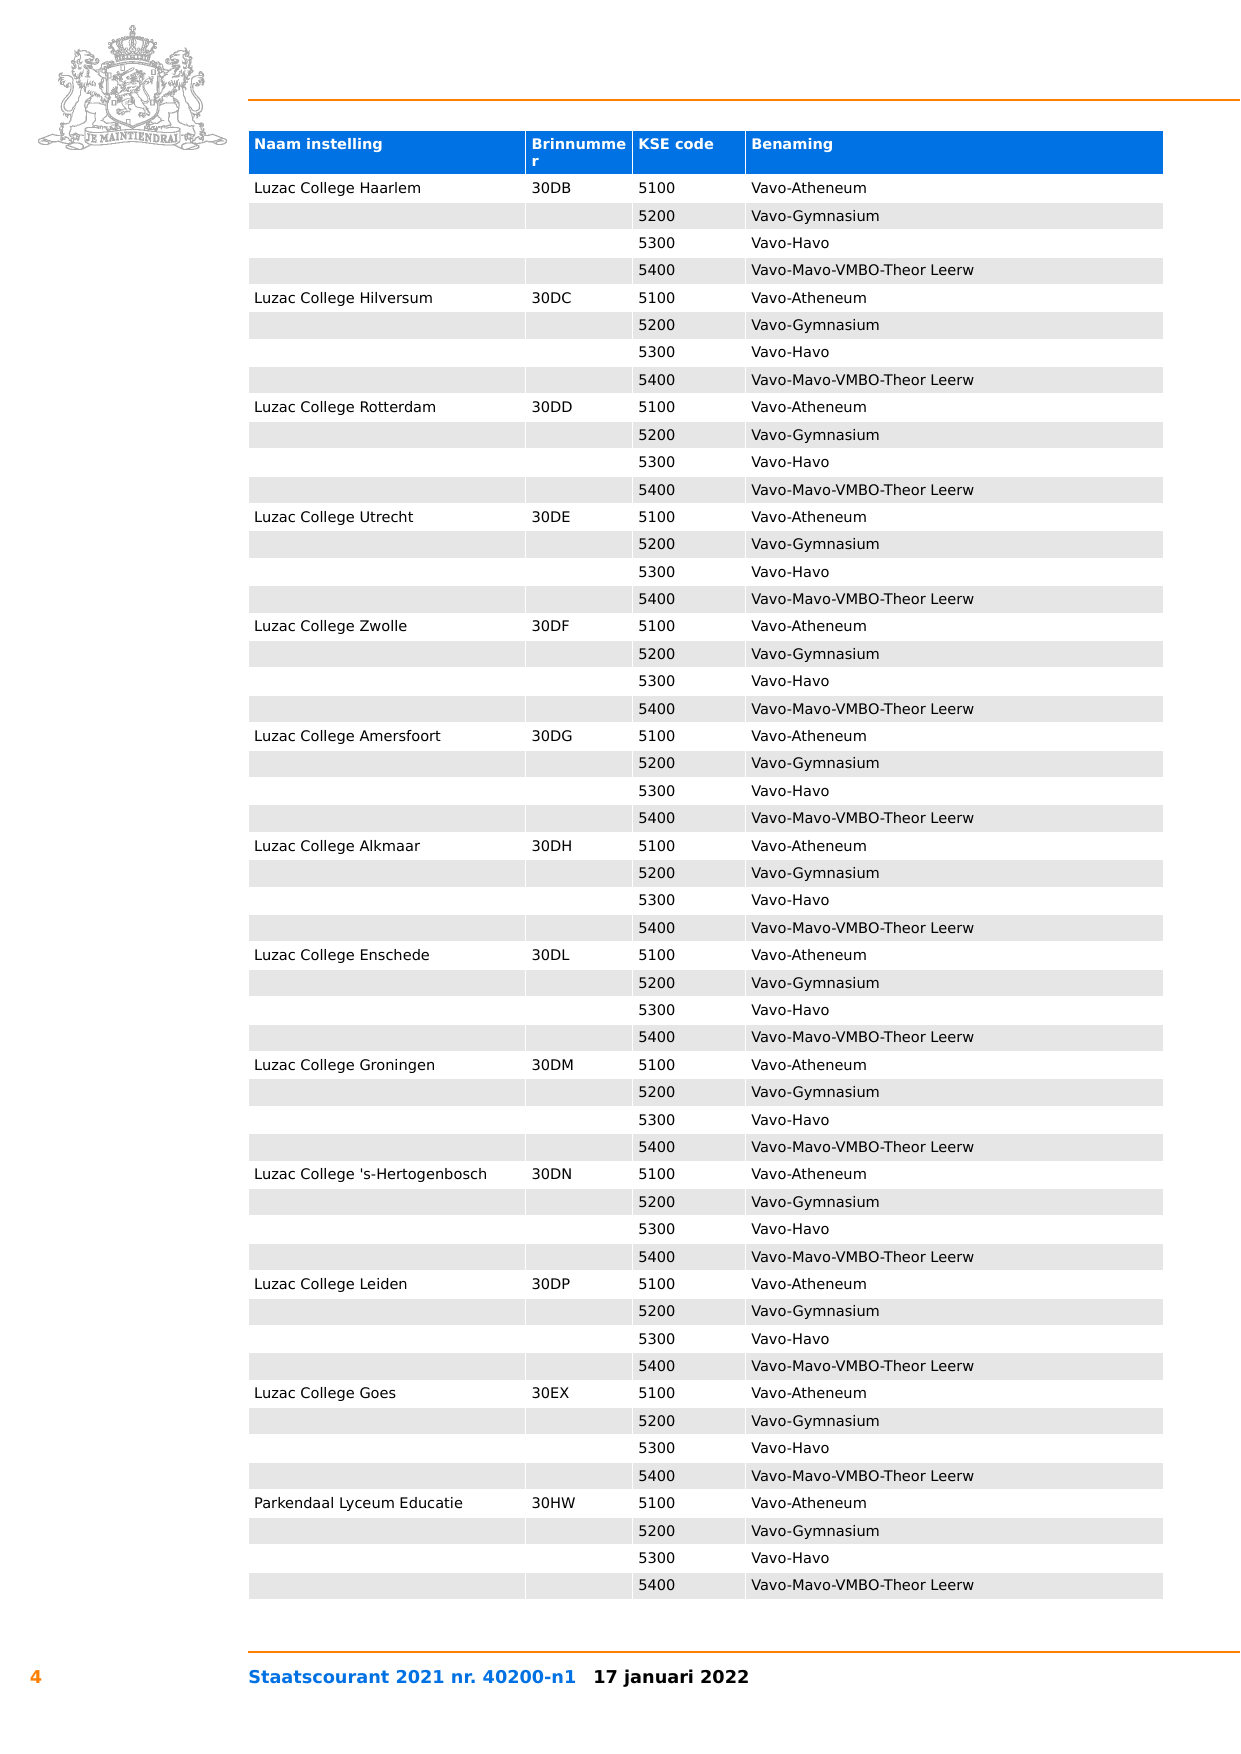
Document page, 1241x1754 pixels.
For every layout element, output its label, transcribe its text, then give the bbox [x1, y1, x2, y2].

table_cell [526, 970, 632, 996]
table_cell 5100 [633, 723, 745, 749]
table_cell [526, 559, 632, 585]
table_cell Vavo-Mavo-VMBO-Theor Leerw [746, 696, 1163, 722]
table_cell Parkendaal Lyceum Educatie [249, 1490, 525, 1517]
table_cell 30HW [526, 1490, 632, 1517]
table_cell Luzac College Zwolle [249, 614, 525, 640]
table_cell [526, 1244, 632, 1270]
table_cell Vavo-Atheneum [746, 1162, 1163, 1188]
table_cell Luzac College Amersfoort [249, 723, 525, 749]
table_cell 5300 [633, 1107, 745, 1133]
table_cell 5100 [633, 504, 745, 530]
table_cell [249, 1353, 525, 1380]
table_cell 5300 [633, 340, 745, 366]
table_cell 5100 [633, 1052, 745, 1078]
table_cell [526, 1463, 632, 1489]
table_cell Vavo-Havo [746, 340, 1163, 366]
table_cell Vavo-Havo [746, 1216, 1163, 1243]
table_cell Vavo-Mavo-VMBO-Theor Leerw [746, 915, 1163, 941]
table_cell [526, 1216, 632, 1243]
table_cell Vavo-Atheneum [746, 833, 1163, 859]
table_cell 5200 [633, 970, 745, 996]
table_cell [249, 1189, 525, 1215]
table_cell Vavo-Atheneum [746, 943, 1163, 969]
table_cell [249, 1107, 525, 1133]
table_cell 5200 [633, 751, 745, 777]
table_cell [526, 230, 632, 256]
table_cell [526, 751, 632, 777]
table_cell 30DG [526, 723, 632, 749]
table_cell Vavo-Gymnasium [746, 1408, 1163, 1434]
table_cell Vavo-Havo [746, 1326, 1163, 1352]
table_cell 5400 [633, 805, 745, 832]
table_cell Vavo-Mavo-VMBO-Theor Leerw [746, 477, 1163, 503]
table_cell 30DH [526, 833, 632, 859]
table_cell 5300 [633, 669, 745, 695]
table_cell Vavo-Gymnasium [746, 751, 1163, 777]
table_cell 5400 [633, 1025, 745, 1051]
table_cell 5300 [633, 559, 745, 585]
table_cell [249, 203, 525, 229]
table_cell Vavo-Gymnasium [746, 1189, 1163, 1215]
table_cell [249, 1216, 525, 1243]
table_cell [526, 312, 632, 339]
table_cell Luzac College Alkmaar [249, 833, 525, 859]
table_cell Vavo-Mavo-VMBO-Theor Leerw [746, 1244, 1163, 1270]
table_cell Vavo-Mavo-VMBO-Theor Leerw [746, 586, 1163, 613]
table_cell 5300 [633, 1216, 745, 1243]
table_cell [249, 531, 525, 558]
table_cell Vavo-Havo [746, 559, 1163, 585]
table_cell [526, 641, 632, 667]
table_cell [249, 915, 525, 941]
table_cell 5400 [633, 477, 745, 503]
table_cell [526, 805, 632, 832]
table_cell [249, 367, 525, 393]
table_cell Vavo-Gymnasium [746, 1299, 1163, 1325]
table_cell Vavo-Atheneum [746, 175, 1163, 202]
table_cell [249, 1326, 525, 1352]
table_cell [249, 1545, 525, 1571]
table_cell Luzac College Leiden [249, 1271, 525, 1297]
table_cell 5100 [633, 285, 745, 311]
table_cell [249, 751, 525, 777]
table_cell Vavo-Atheneum [746, 395, 1163, 421]
table_cell 5400 [633, 696, 745, 722]
table_cell Vavo-Mavo-VMBO-Theor Leerw [746, 1025, 1163, 1051]
table_cell [249, 586, 525, 613]
table_cell Vavo-Gymnasium [746, 312, 1163, 339]
table_cell [526, 669, 632, 695]
table_cell Vavo-Atheneum [746, 1381, 1163, 1407]
table_cell 5200 [633, 1189, 745, 1215]
table_cell Vavo-Gymnasium [746, 1079, 1163, 1106]
table_cell 5100 [633, 175, 745, 202]
table_cell 30DF [526, 614, 632, 640]
table_cell [526, 531, 632, 558]
table_cell [249, 477, 525, 503]
table_cell [526, 449, 632, 476]
table_cell 30DM [526, 1052, 632, 1078]
table_cell [526, 422, 632, 448]
table_cell Vavo-Havo [746, 1107, 1163, 1133]
table_cell [249, 641, 525, 667]
table_cell Vavo-Mavo-VMBO-Theor Leerw [746, 258, 1163, 284]
table_cell Vavo-Mavo-VMBO-Theor Leerw [746, 1134, 1163, 1161]
table_cell Luzac College Utrecht [249, 504, 525, 530]
table_cell Vavo-Atheneum [746, 1271, 1163, 1297]
table_cell Vavo-Atheneum [746, 504, 1163, 530]
table_cell 5200 [633, 1518, 745, 1544]
table_cell Vavo-Havo [746, 230, 1163, 256]
table_cell [249, 1463, 525, 1489]
table_header KSE code [633, 131, 745, 174]
table_cell [526, 1299, 632, 1325]
table_cell 5200 [633, 1079, 745, 1106]
table_cell 5100 [633, 614, 745, 640]
table_cell Vavo-Atheneum [746, 1052, 1163, 1078]
table_cell 5300 [633, 1436, 745, 1462]
table_cell Vavo-Atheneum [746, 285, 1163, 311]
table_cell 5400 [633, 1353, 745, 1380]
table_cell Vavo-Gymnasium [746, 203, 1163, 229]
table_cell [249, 888, 525, 914]
table_cell [249, 860, 525, 887]
table_header Benaming [746, 131, 1163, 174]
table_cell [526, 1134, 632, 1161]
table_cell 5300 [633, 1326, 745, 1352]
table_cell Vavo-Havo [746, 1436, 1163, 1462]
table_cell Vavo-Atheneum [746, 723, 1163, 749]
table_cell 30DP [526, 1271, 632, 1297]
table_cell 5400 [633, 1573, 745, 1599]
table_cell 30DB [526, 175, 632, 202]
table_cell Vavo-Havo [746, 1545, 1163, 1571]
table_cell [526, 1189, 632, 1215]
table_header Naam instelling [249, 131, 525, 174]
table_cell [249, 340, 525, 366]
table_cell 5200 [633, 1299, 745, 1325]
table_cell Vavo-Atheneum [746, 1490, 1163, 1517]
table_cell [249, 997, 525, 1023]
table_cell 5200 [633, 422, 745, 448]
table_cell Vavo-Gymnasium [746, 422, 1163, 448]
table_cell [526, 477, 632, 503]
table_cell 30DD [526, 395, 632, 421]
table_cell [526, 1326, 632, 1352]
table_cell [249, 1025, 525, 1051]
table_cell [526, 258, 632, 284]
table_cell 5400 [633, 586, 745, 613]
table_cell 30DC [526, 285, 632, 311]
table_cell [249, 970, 525, 996]
table_cell [249, 1436, 525, 1462]
table_header Brinnummer [526, 131, 632, 174]
table_cell [249, 559, 525, 585]
table_cell Vavo-Mavo-VMBO-Theor Leerw [746, 1463, 1163, 1489]
table_cell [526, 340, 632, 366]
table_cell 5300 [633, 449, 745, 476]
table_cell Vavo-Havo [746, 888, 1163, 914]
table_cell [526, 696, 632, 722]
table_cell 5300 [633, 997, 745, 1023]
table_cell Vavo-Havo [746, 997, 1163, 1023]
table_cell [249, 312, 525, 339]
table_cell 5400 [633, 1134, 745, 1161]
table_cell Luzac College Hilversum [249, 285, 525, 311]
table_cell [526, 888, 632, 914]
table_cell [249, 230, 525, 256]
table_cell [249, 258, 525, 284]
table_cell [249, 1299, 525, 1325]
table_cell Vavo-Mavo-VMBO-Theor Leerw [746, 367, 1163, 393]
table_cell [249, 1244, 525, 1270]
table_cell [526, 1107, 632, 1133]
table_cell Vavo-Atheneum [746, 614, 1163, 640]
table_cell 5200 [633, 1408, 745, 1434]
table_cell 5400 [633, 258, 745, 284]
table_cell 5400 [633, 1463, 745, 1489]
table_cell Luzac College Haarlem [249, 175, 525, 202]
table_cell 5200 [633, 860, 745, 887]
table_cell [526, 1353, 632, 1380]
table_cell Luzac College 's-Hertogenbosch [249, 1162, 525, 1188]
table_cell [249, 805, 525, 832]
table_cell 5100 [633, 1490, 745, 1517]
table_cell 5100 [633, 395, 745, 421]
table_cell [249, 422, 525, 448]
table_cell [249, 1518, 525, 1544]
table_cell [526, 586, 632, 613]
table_cell Vavo-Mavo-VMBO-Theor Leerw [746, 1353, 1163, 1380]
table_cell [249, 696, 525, 722]
table_cell 30DE [526, 504, 632, 530]
table_cell Vavo-Havo [746, 778, 1163, 804]
table_cell 5400 [633, 367, 745, 393]
table_cell [526, 1436, 632, 1462]
table_cell [249, 1408, 525, 1434]
table_cell 5300 [633, 778, 745, 804]
table_cell [526, 367, 632, 393]
table_cell Vavo-Havo [746, 669, 1163, 695]
table_cell Vavo-Mavo-VMBO-Theor Leerw [746, 805, 1163, 832]
picture [38, 25, 227, 150]
table_cell Luzac College Goes [249, 1381, 525, 1407]
table_cell 30DL [526, 943, 632, 969]
table_cell Vavo-Gymnasium [746, 970, 1163, 996]
table_cell 5100 [633, 943, 745, 969]
table_cell Luzac College Groningen [249, 1052, 525, 1078]
table_cell Luzac College Enschede [249, 943, 525, 969]
table_cell Vavo-Havo [746, 449, 1163, 476]
table_cell [526, 778, 632, 804]
table_cell 5400 [633, 915, 745, 941]
table_cell Vavo-Gymnasium [746, 1518, 1163, 1544]
table_cell 5400 [633, 1244, 745, 1270]
table_cell 5300 [633, 1545, 745, 1571]
table_cell [249, 778, 525, 804]
table_cell 5200 [633, 312, 745, 339]
table_cell [249, 1573, 525, 1599]
table_cell [526, 1025, 632, 1051]
table_cell Luzac College Rotterdam [249, 395, 525, 421]
table_cell [526, 915, 632, 941]
table_cell Vavo-Gymnasium [746, 860, 1163, 887]
table_cell [526, 1573, 632, 1599]
table_cell [526, 1518, 632, 1544]
table_cell [526, 203, 632, 229]
table_cell 30DN [526, 1162, 632, 1188]
table_cell [526, 1545, 632, 1571]
table_cell [526, 860, 632, 887]
table_cell 5300 [633, 888, 745, 914]
table_cell 5100 [633, 1271, 745, 1297]
table_cell 5100 [633, 1381, 745, 1407]
table_cell [249, 1079, 525, 1106]
table_cell [526, 1079, 632, 1106]
table_cell 5200 [633, 641, 745, 667]
table_cell Vavo-Gymnasium [746, 641, 1163, 667]
table_cell [526, 1408, 632, 1434]
table_cell 5100 [633, 833, 745, 859]
table_cell 5300 [633, 230, 745, 256]
table_cell [249, 1134, 525, 1161]
table_cell Vavo-Mavo-VMBO-Theor Leerw [746, 1573, 1163, 1599]
table_cell [526, 997, 632, 1023]
table_cell [249, 669, 525, 695]
table_cell 5200 [633, 203, 745, 229]
table_cell [249, 449, 525, 476]
table_cell 30EX [526, 1381, 632, 1407]
table_cell Vavo-Gymnasium [746, 531, 1163, 558]
table_cell 5100 [633, 1162, 745, 1188]
table_cell 5200 [633, 531, 745, 558]
